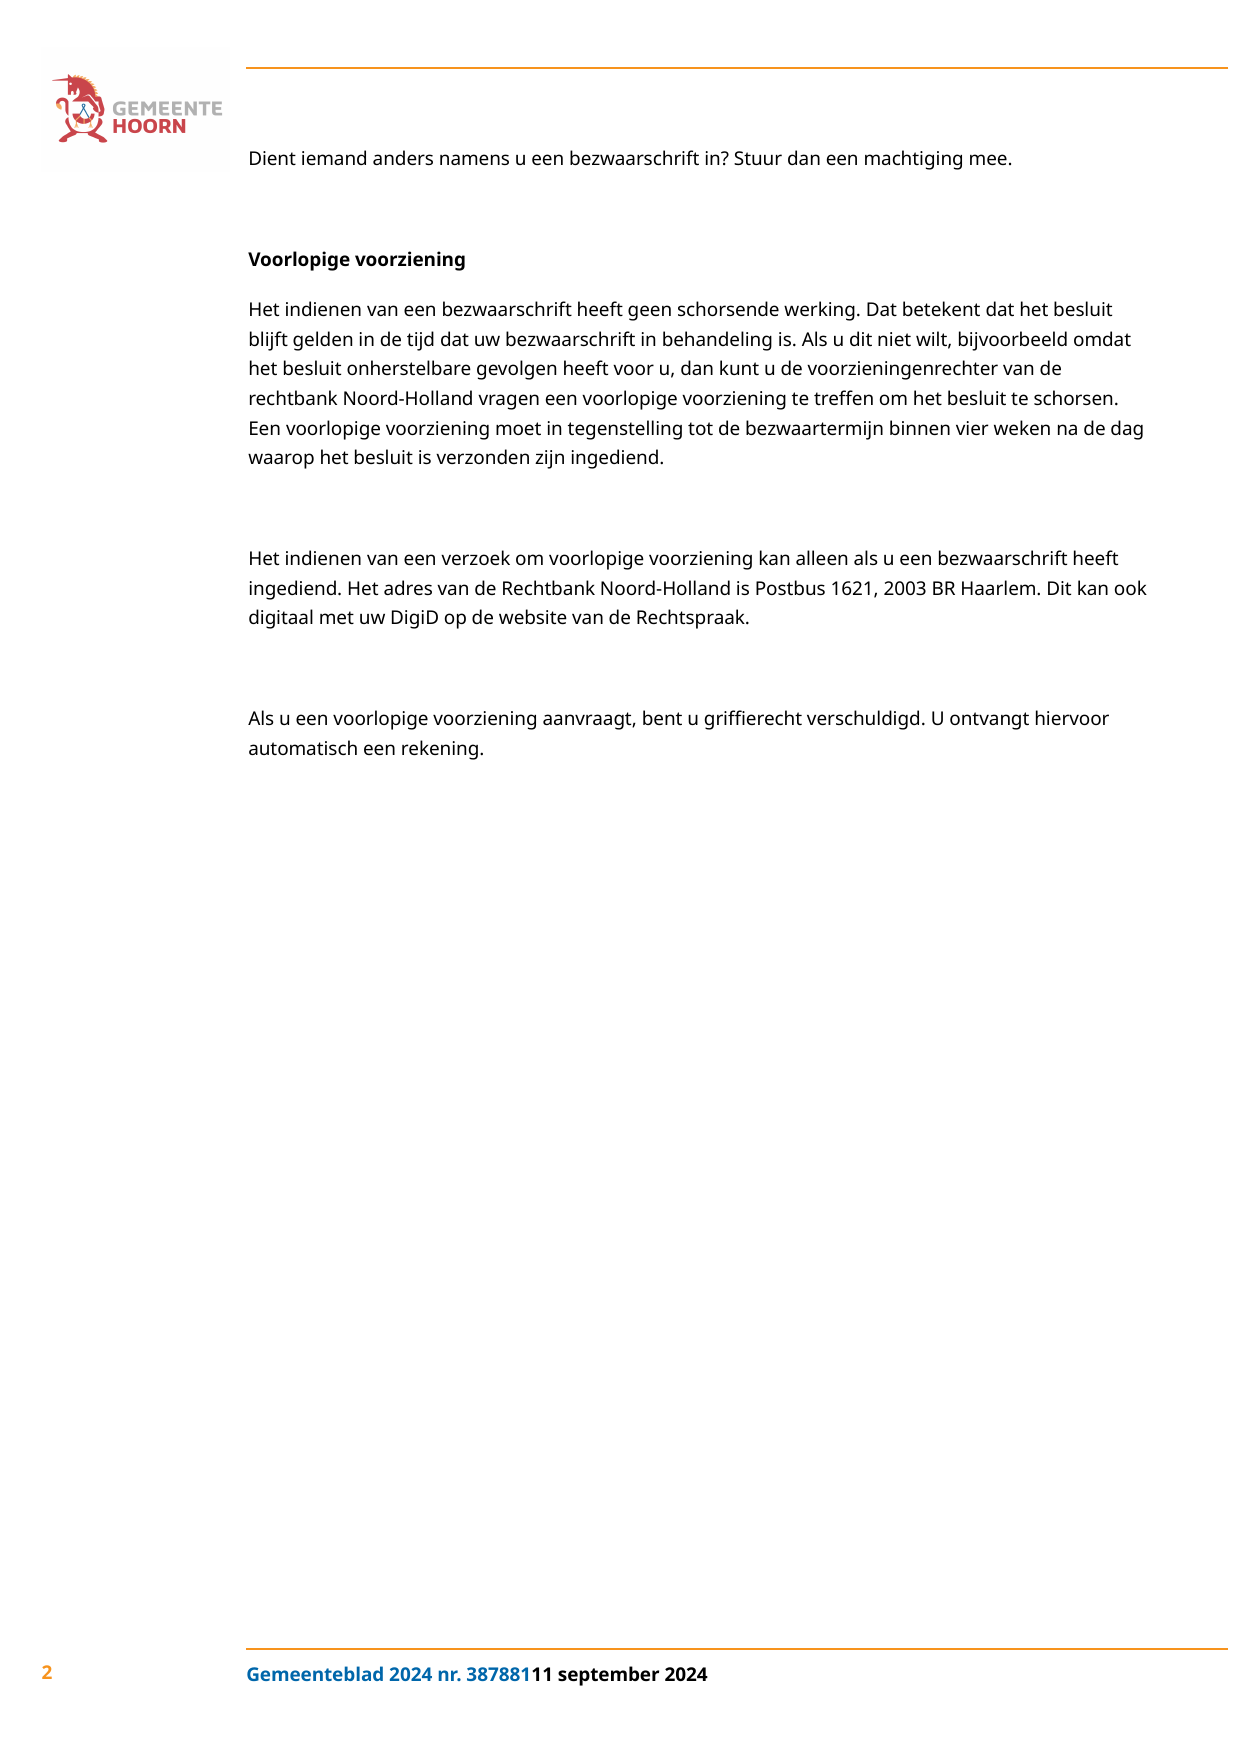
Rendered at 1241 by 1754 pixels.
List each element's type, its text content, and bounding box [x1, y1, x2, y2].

text Het indienen van een verzoek om voorlopige voorziening kan alleen als u een bezwaarschrift heeft ingediend. Het adres van de Rechtbank Noord-Holland is Postbus 1621, 2003 BR Haarlem. Dit kan ook digitaal met uw DigiD op de website van de Rechtspraak. [248, 545, 1152, 630]
text Het indienen van een bezwaarschrift heeft geen schorsende werking. Dat betekent dat het besluit blijft gelden in de tijd dat uw bezwaarschrift in behandeling is. Als u dit niet wilt, bijvoorbeeld omdat het besluit onherstelbare gevolgen heeft voor u, dan kunt u de voorzieningenrechter van de rechtbank Noord-Holland vragen een voorlopige voorziening te treffen om het besluit te schorsen. Een voorlopige voorziening moet in tegenstelling tot de bezwaartermijn binnen vier weken na de dag waarop het besluit is verzonden zijn ingediend. [248, 296, 1152, 470]
text Dient iemand anders namens u een bezwaarschrift in? Stuur dan een machtiging mee. [248, 145, 1152, 171]
text Als u een voorlopige voorziening aanvraagt, bent u griffierecht verschuldigd. U ontvangt hiervoor automatisch een rekening. [248, 705, 1152, 761]
text Voorlopige voorziening [248, 246, 1152, 272]
picture [41, 47, 231, 172]
